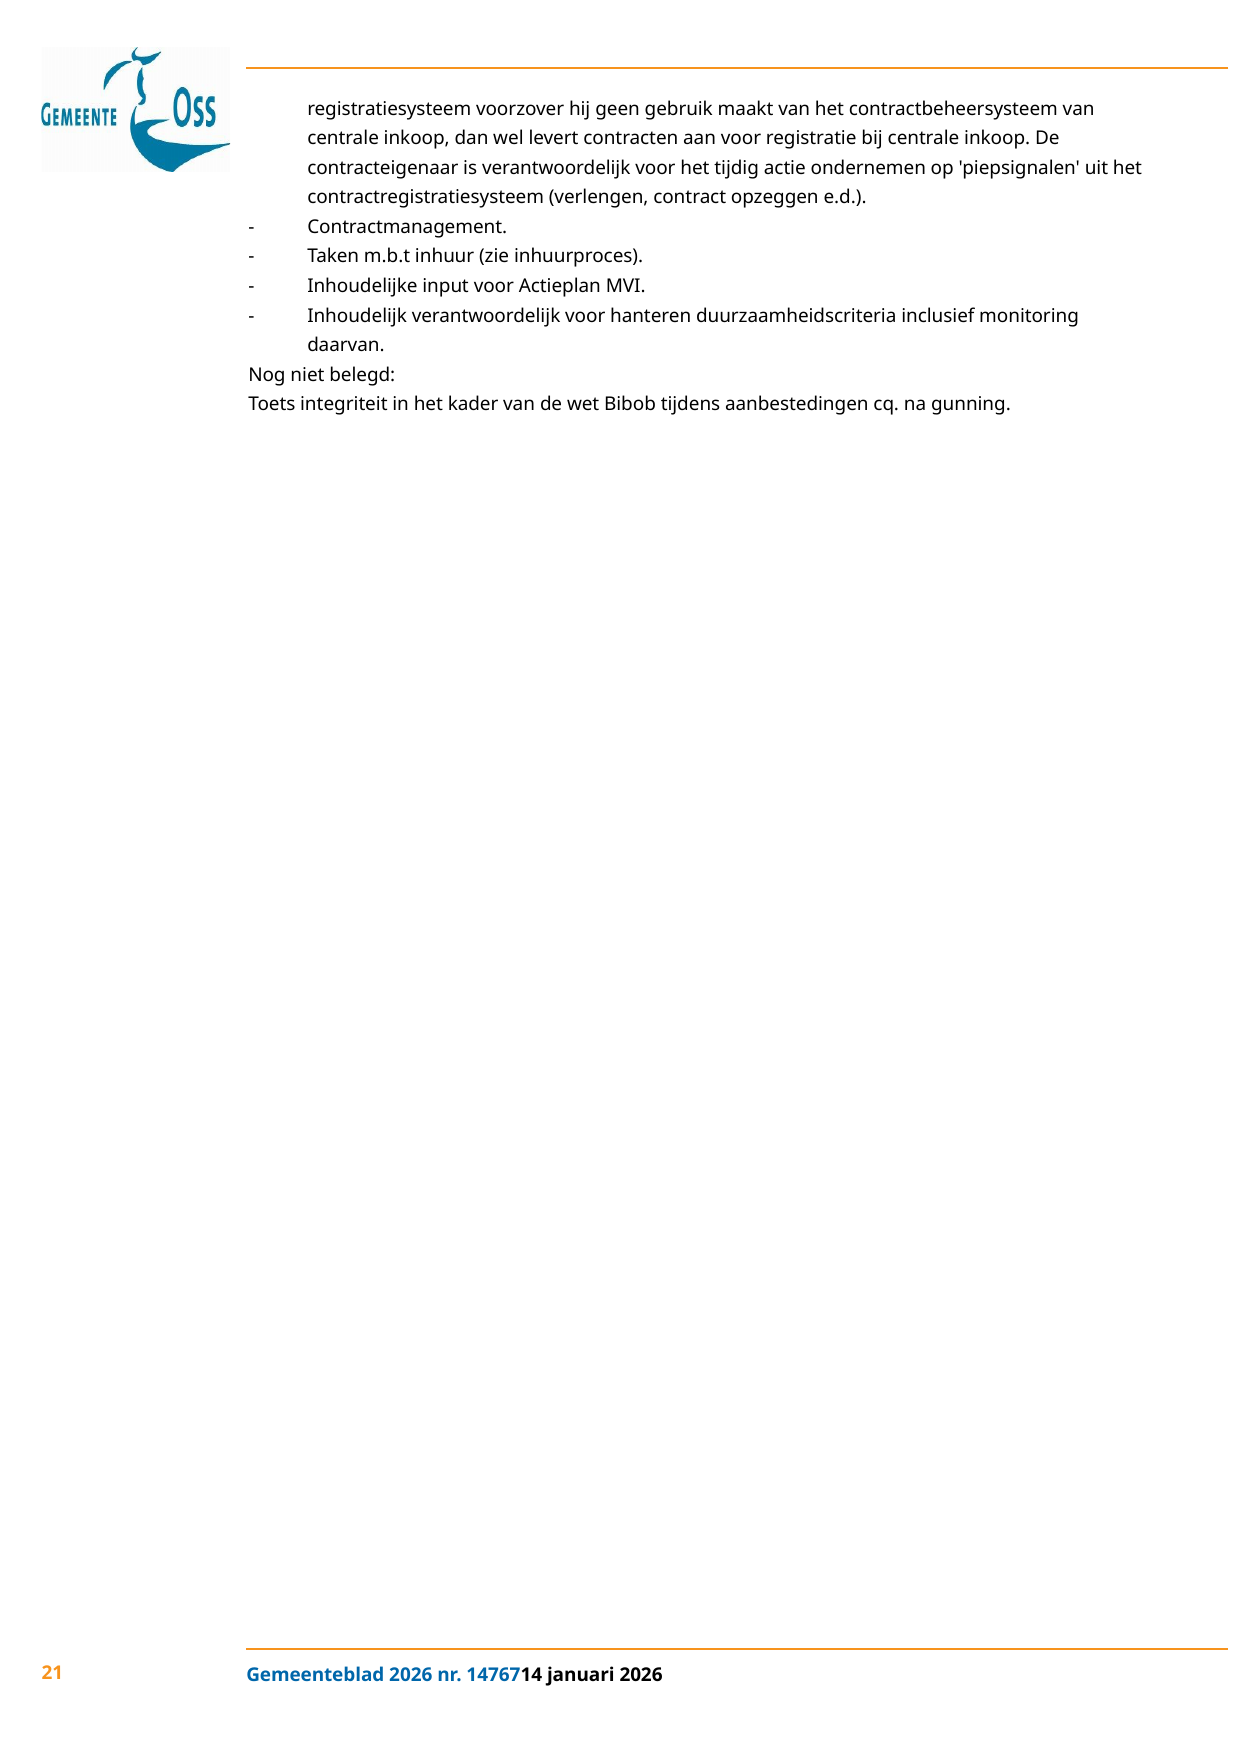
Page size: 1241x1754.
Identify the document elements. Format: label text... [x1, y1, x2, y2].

list Inhoudelijke input voor Actieplan MVI. [248, 272, 1152, 298]
text Toets integriteit in het kader van de wet Bibob tijdens aanbestedingen cq. na gunning. [248, 391, 1152, 416]
list Taken m.b.t inhuur (zie inhuurproces). [248, 243, 1152, 268]
picture [41, 47, 231, 172]
list Contractmanagement. [248, 213, 1152, 239]
list Inhoudelijk verantwoordelijk voor hanteren duurzaamheidscriteria inclusief monitoring daarvan. [248, 302, 1152, 357]
list registratiesysteem voorzover hij geen gebruik maakt van het contractbeheersysteem van centrale inkoop, dan wel levert contracten aan voor registratie bij centrale inkoop. De contracteigenaar is verantwoordelijk voor het tijdig actie ondernemen op 'piepsignalen' uit het contractregistratiesysteem (verlengen, contract opzeggen e.d.). [248, 95, 1152, 209]
text Nog niet belegd: [248, 361, 1152, 387]
